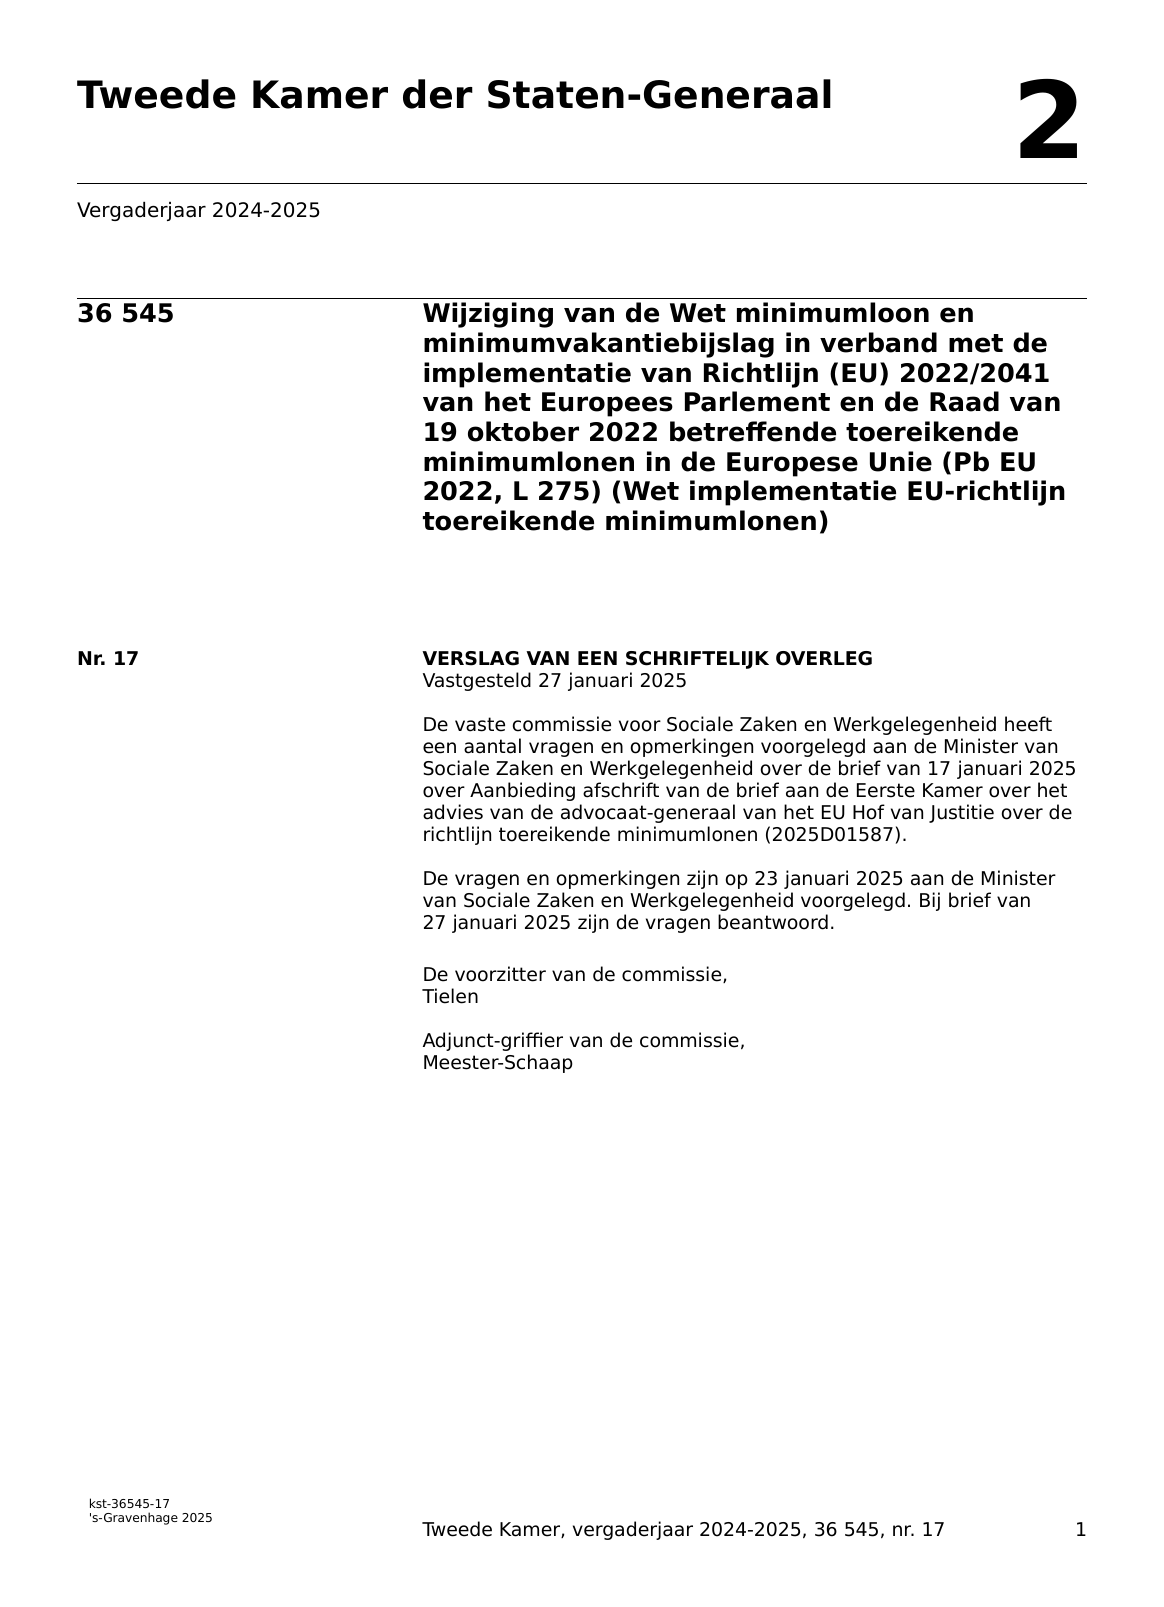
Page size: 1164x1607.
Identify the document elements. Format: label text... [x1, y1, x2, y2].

text De vaste commissie voor Sociale Zaken en Werkgelegenheid heeft een aantal vragen en opmerkingen voorgelegd aan de Minister van Sociale Zaken en Werkgelegenheid over de brief van 17 januari 2025 over Aanbieding afschrift van de brief aan de Eerste Kamer over het advies van de advocaat-generaal van het EU Hof van Justitie over de richtlijn toereikende minimumlonen (2025D01587). [422, 714, 1087, 846]
subtitle 36 545 Wijziging van de Wet minimumloon en minimumvakantiebijslag in verband met de implementatie van Richtlijn (EU) 2022/2041 van het Europees Parlement en de Raad van 19 oktober 2022 betreffende toereikende minimumlonen in de Europese Unie (Pb EU 2022, L 275) (Wet implementatie EU-richtlijn toereikende minimumlonen) [77, 299, 1087, 536]
table_header Tweede Kamer der Staten-Generaal [77, 59, 886, 183]
text De vragen en opmerkingen zijn op 23 januari 2025 aan de Minister van Sociale Zaken en Werkgelegenheid voorgelegd. Bij brief van 27 januari 2025 zijn de vragen beantwoord. [422, 868, 1087, 934]
text Adjunct-griffier van de commissie, Meester-Schaap [422, 1030, 1087, 1074]
table_header 2 [886, 59, 1087, 183]
text kst-36545-17 [88, 1497, 323, 1511]
subtitle Nr. 17 VERSLAG VAN EEN SCHRIFTELIJK OVERLEG [77, 647, 1087, 669]
text De voorzitter van de commissie, Tielen [422, 964, 1087, 1008]
text 's-Gravenhage 2025 [88, 1511, 323, 1525]
table_cell Vergaderjaar 2024-2025 [77, 184, 1087, 298]
text Vastgesteld 27 januari 2025 [422, 669, 1087, 691]
